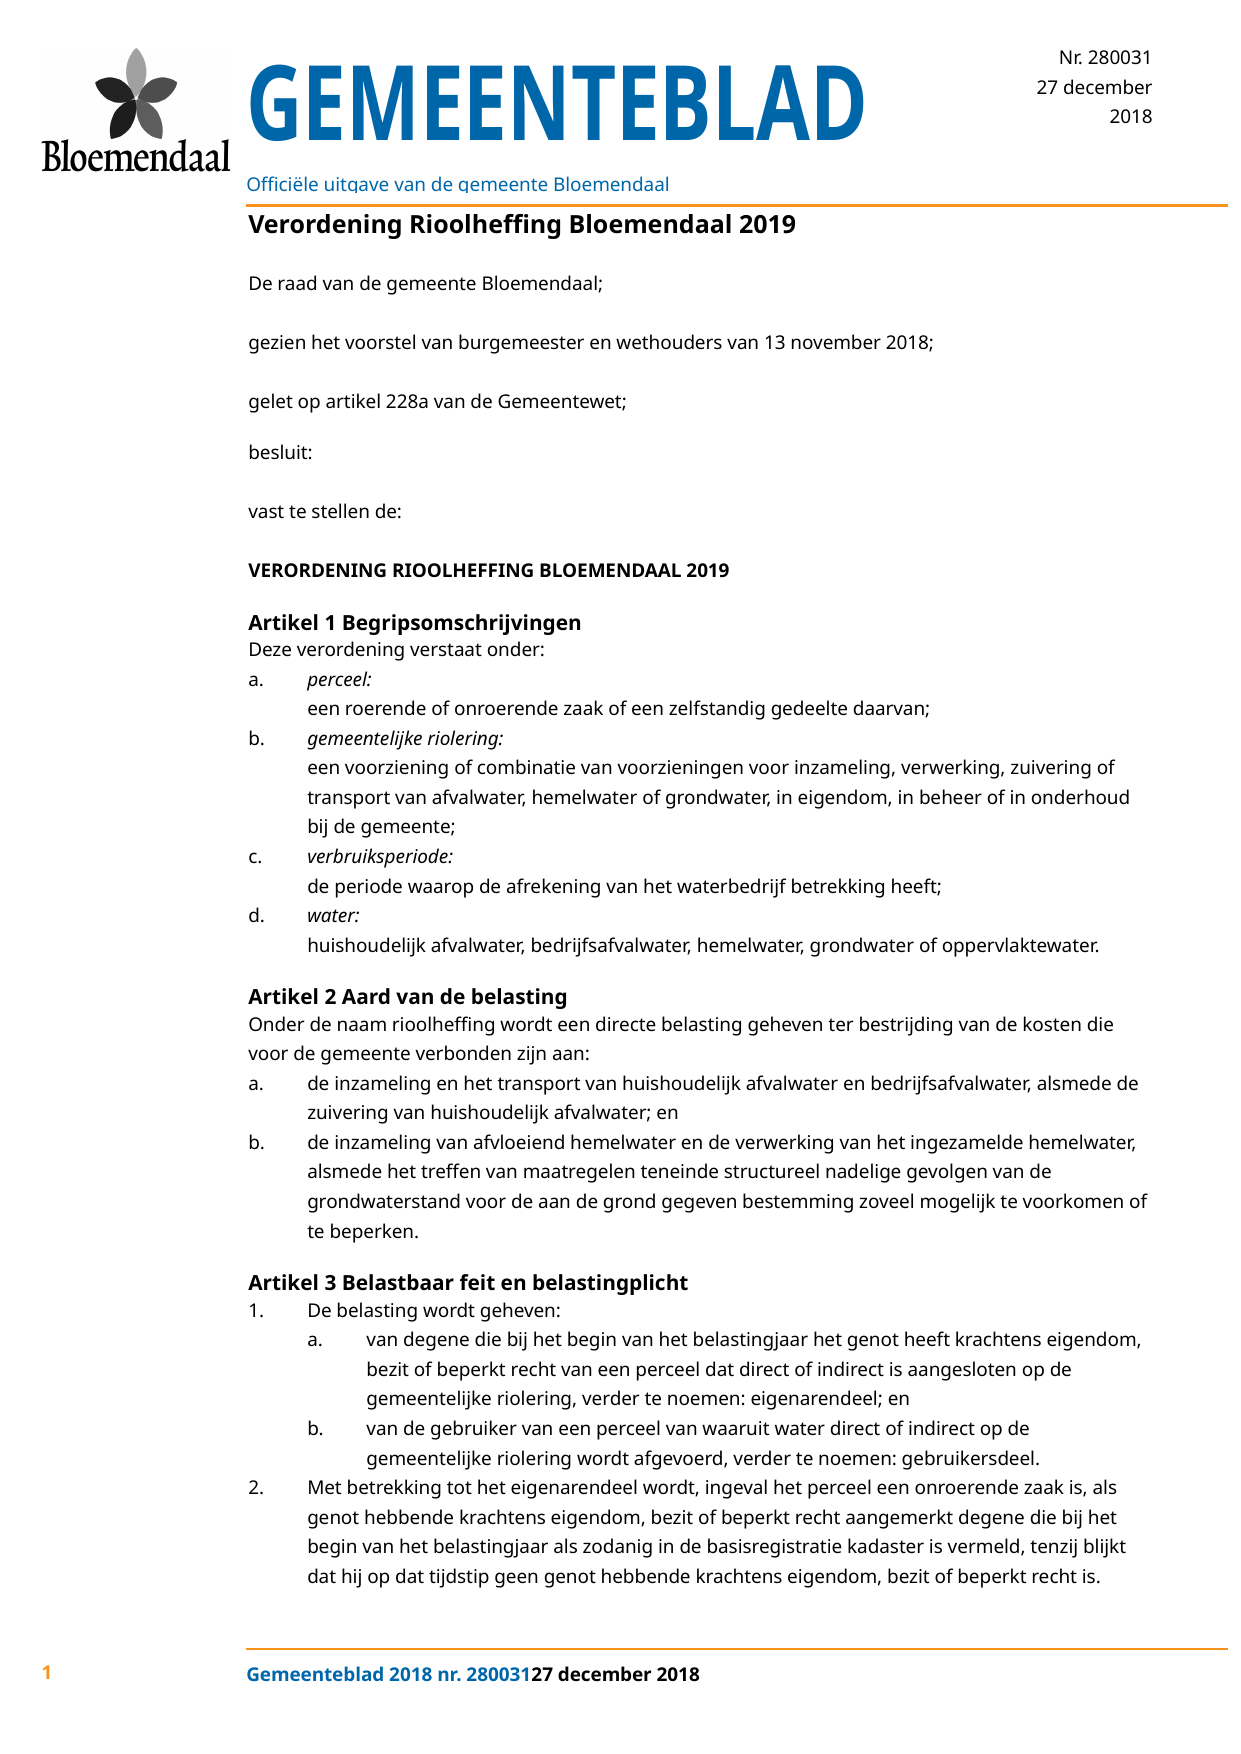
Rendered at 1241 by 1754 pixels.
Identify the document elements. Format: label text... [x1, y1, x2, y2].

list water: [248, 902, 1152, 928]
list huishoudelijk afvalwater, bedrijfsafvalwater, hemelwater, grondwater of oppervlaktewater. [248, 932, 1152, 958]
list verbruiksperiode: [248, 843, 1152, 869]
text Onder de naam rioolheffing wordt een directe belasting geheven ter bestrijding van de kosten die voor de gemeente verbonden zijn aan: [248, 1011, 1152, 1066]
text Deze verordening verstaat onder: [248, 636, 1152, 662]
text besluit: [248, 439, 1152, 465]
text Artikel 1 Begripsomschrijvingen [248, 608, 1152, 636]
list gemeentelijke riolering: [248, 725, 1152, 751]
text vast te stellen de: [248, 498, 1152, 524]
list van degene die bij het begin van het belastingjaar het genot heeft krachtens eigendom, bezit of beperkt recht van een perceel dat direct of indirect is aangesloten op de gemeentelijke riolering, verder te noemen: eigenarendeel; en [307, 1326, 1152, 1411]
text VERORDENING RIOOLHEFFING BLOEMENDAAL 2019 [248, 557, 1152, 583]
text Artikel 2 Aard van de belasting [248, 982, 1152, 1011]
list de inzameling en het transport van huishoudelijk afvalwater en bedrijfsafvalwater, alsmede de zuivering van huishoudelijk afvalwater; en [248, 1070, 1152, 1125]
text gezien het voorstel van burgemeester en wethouders van 13 november 2018; [248, 329, 1152, 355]
list Met betrekking tot het eigenarendeel wordt, ingeval het perceel een onroerende zaak is, als genot hebbende krachtens eigendom, bezit of beperkt recht aangemerkt degene die bij het begin van het belastingjaar als zodanig in de basisregistratie kadaster is vermeld, tenzij blijkt dat hij op dat tijdstip geen genot hebbende krachtens eigendom, bezit of beperkt recht is. [248, 1474, 1152, 1589]
text gelet op artikel 228a van de Gemeentewet; [248, 389, 1152, 414]
text Artikel 3 Belastbaar feit en belastingplicht [248, 1268, 1152, 1297]
text De raad van de gemeente Bloemendaal; [248, 270, 1152, 296]
list van de gebruiker van een perceel van waaruit water direct of indirect op de gemeentelijke riolering wordt afgevoerd, verder te noemen: gebruikersdeel. [307, 1415, 1152, 1470]
list een roerende of onroerende zaak of een zelfstandig gedeelte daarvan; [248, 695, 1152, 721]
list de inzameling van afvloeiend hemelwater en de verwerking van het ingezamelde hemelwater, alsmede het treffen van maatregelen teneinde structureel nadelige gevolgen van de grondwaterstand voor de aan de grond gegeven bestemming zoveel mogelijk te voorkomen of te beperken. [248, 1129, 1152, 1244]
list De belasting wordt geheven: [248, 1297, 1152, 1322]
picture [41, 47, 231, 172]
text Verordening Rioolheffing Bloemendaal 2019 [248, 207, 1152, 241]
list de periode waarop de afrekening van het waterbedrijf betrekking heeft; [248, 873, 1152, 898]
list perceel: [248, 666, 1152, 691]
list een voorziening of combinatie van voorzieningen voor inzameling, verwerking, zuivering of transport van afvalwater, hemelwater of grondwater, in eigendom, in beheer of in onderhoud bij de gemeente; [248, 754, 1152, 839]
